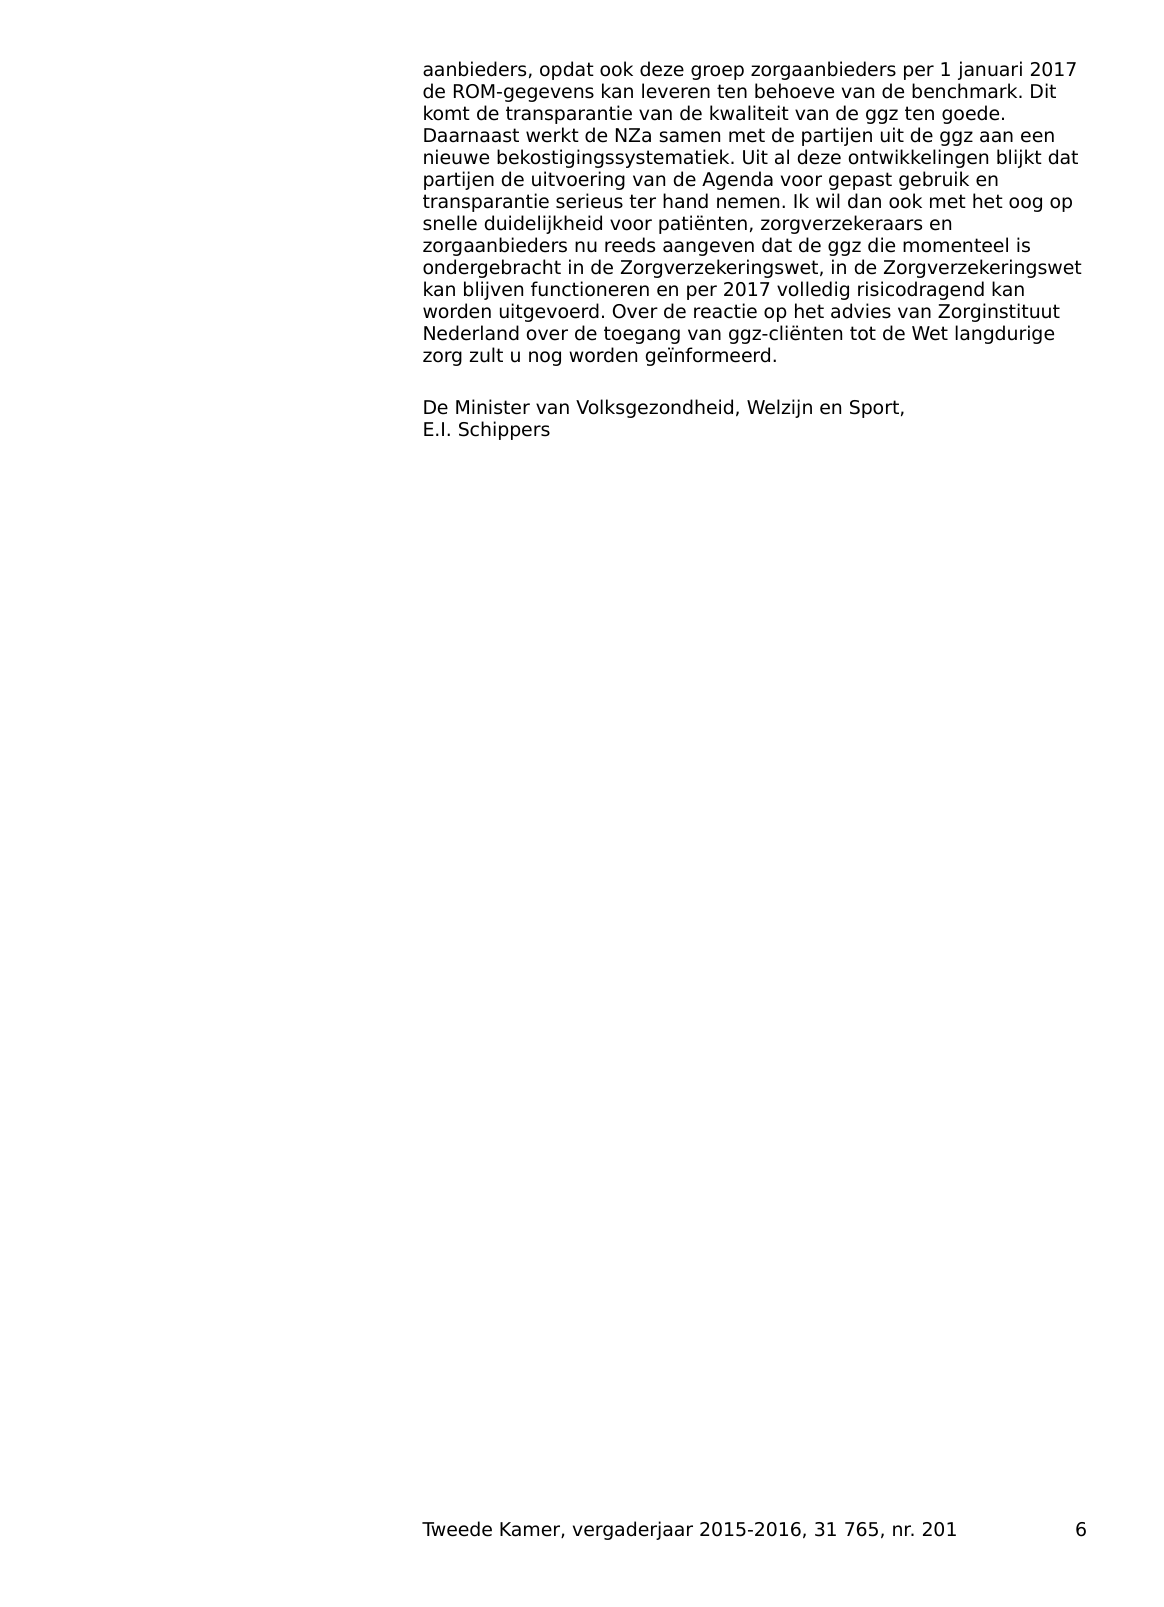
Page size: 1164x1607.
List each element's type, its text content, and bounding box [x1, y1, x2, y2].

text aanbieders, opdat ook deze groep zorgaanbieders per 1 januari 2017 de ROM-gegevens kan leveren ten behoeve van de benchmark. Dit komt de transparantie van de kwaliteit van de ggz ten goede. Daarnaast werkt de NZa samen met de partijen uit de ggz aan een nieuwe bekostigingssystematiek. Uit al deze ontwikkelingen blijkt dat partijen de uitvoering van de Agenda voor gepast gebruik en transparantie serieus ter hand nemen. Ik wil dan ook met het oog op snelle duidelijkheid voor patiënten, zorgverzekeraars en zorgaanbieders nu reeds aangeven dat de ggz die momenteel is ondergebracht in de Zorgverzekeringswet, in de Zorgverzekeringswet kan blijven functioneren en per 2017 volledig risicodragend kan worden uitgevoerd. Over de reactie op het advies van Zorginstituut Nederland over de toegang van ggz-cliënten tot de Wet langdurige zorg zult u nog worden geïnformeerd. [422, 59, 1087, 367]
text De Minister van Volksgezondheid, Welzijn en Sport, E.I. Schippers [422, 397, 1087, 441]
